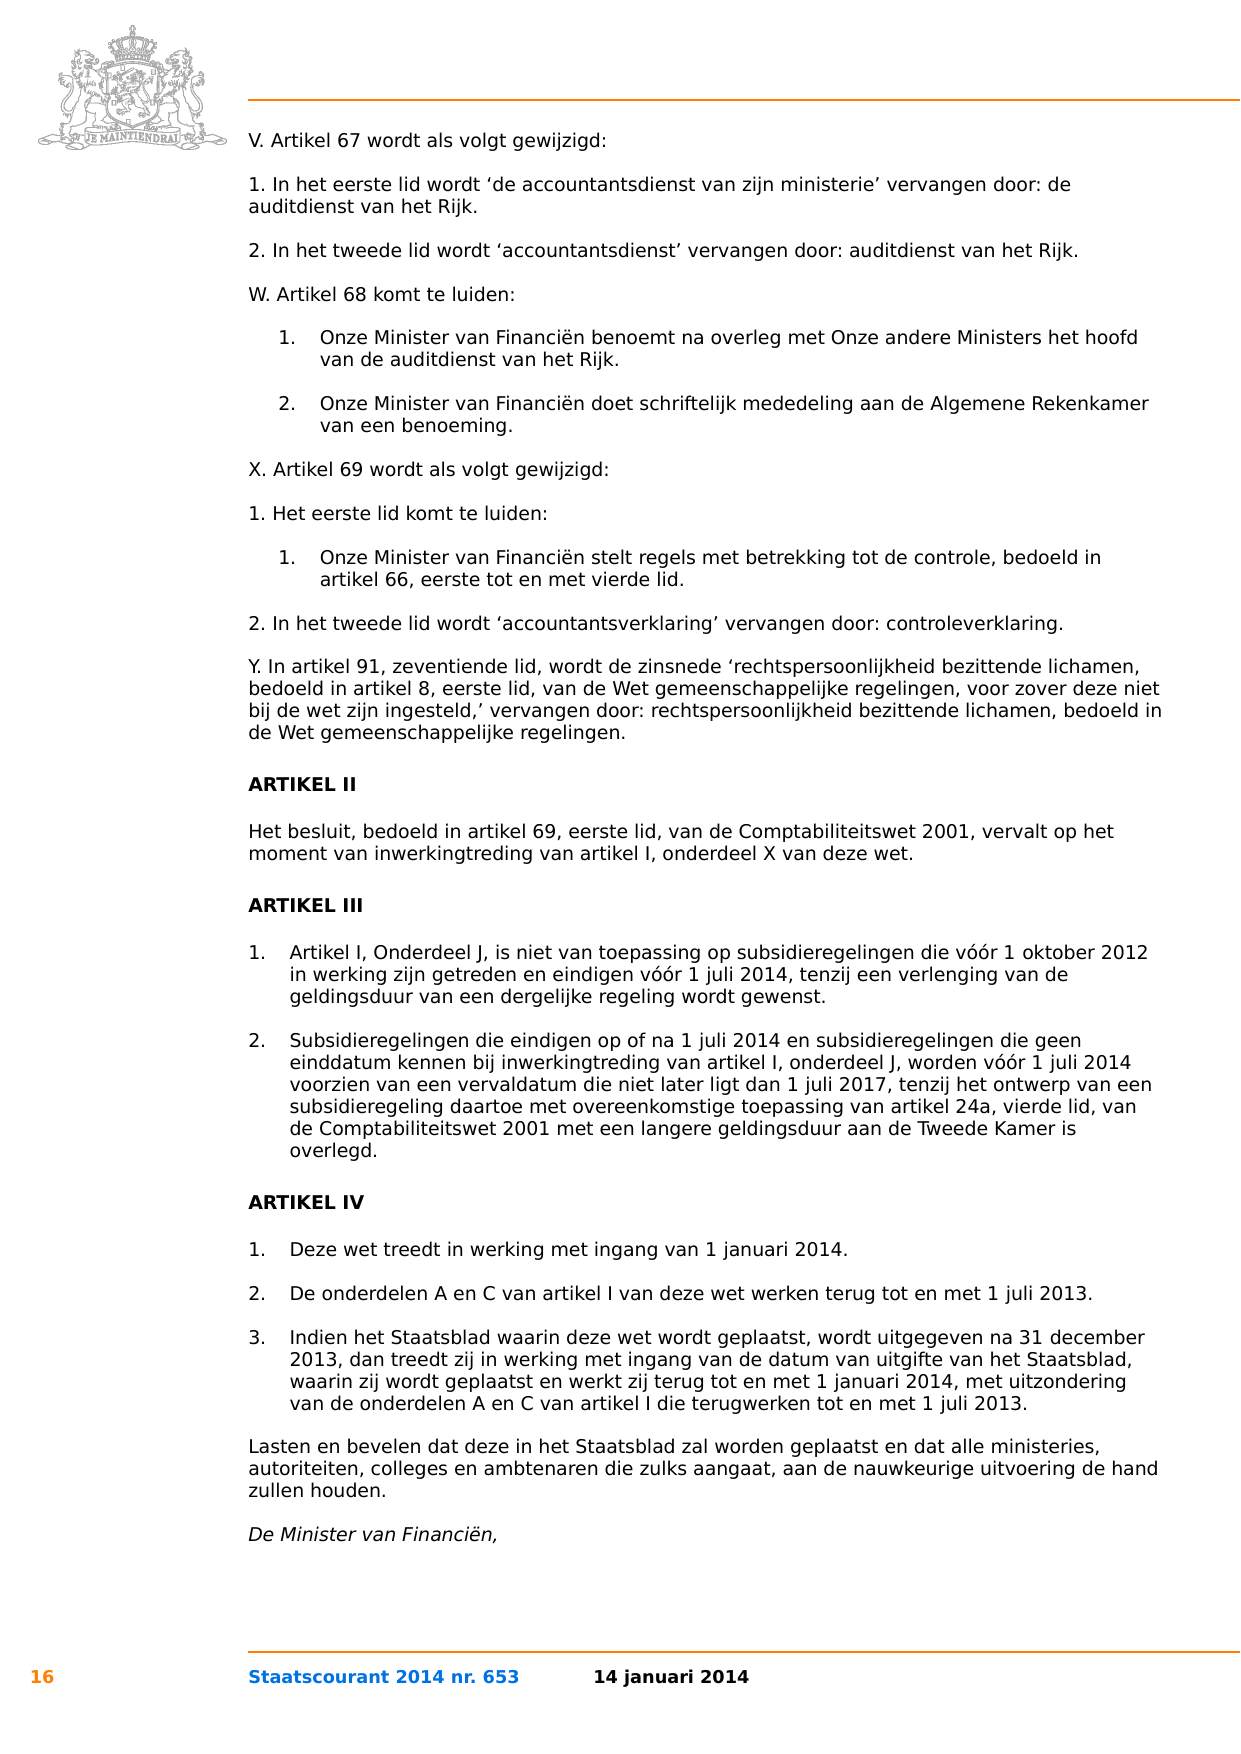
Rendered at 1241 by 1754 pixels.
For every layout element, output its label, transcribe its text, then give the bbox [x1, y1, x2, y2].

text 1. In het eerste lid wordt ‘de accountantsdienst van zijn ministerie’ vervangen door: de auditdienst van het Rijk. [248, 174, 1163, 218]
text 1. Onze Minister van Financiën benoemt na overleg met Onze andere Ministers het hoofd van de auditdienst van het Rijk. [278, 327, 1163, 371]
text 1. Onze Minister van Financiën stelt regels met betrekking tot de controle, bedoeld in artikel 66, eerste tot en met vierde lid. [278, 547, 1163, 591]
text 2. In het tweede lid wordt ‘accountantsdienst’ vervangen door: auditdienst van het Rijk. [248, 239, 1163, 262]
text Het besluit, bedoeld in artikel 69, eerste lid, van de Comptabiliteitswet 2001, vervalt op het moment van inwerkingtreding van artikel I, onderdeel X van deze wet. [248, 821, 1163, 865]
text W. Artikel 68 komt te luiden: [248, 283, 1163, 305]
picture [38, 25, 227, 150]
text Lasten en bevelen dat deze in het Staatsblad zal worden geplaatst en dat alle ministeries, autoriteiten, colleges en ambtenaren die zulks aangaat, aan de nauwkeurige uitvoering de hand zullen houden. [248, 1436, 1163, 1502]
text 1. Het eerste lid komt te luiden: [248, 503, 1163, 525]
subtitle ARTIKEL II [248, 774, 1163, 796]
text 1. Artikel I, Onderdeel J, is niet van toepassing op subsidieregelingen die vóór 1 oktober 2012 in werking zijn getreden en eindigen vóór 1 juli 2014, tenzij een verlenging van de geldingsduur van een dergelijke regeling wordt gewenst. [248, 942, 1163, 1008]
text De Minister van Financiën, [248, 1524, 1163, 1546]
text 1. Deze wet treedt in werking met ingang van 1 januari 2014. [248, 1239, 1163, 1261]
subtitle ARTIKEL III [248, 895, 1163, 917]
subtitle ARTIKEL IV [248, 1192, 1163, 1214]
text 2. De onderdelen A en C van artikel I van deze wet werken terug tot en met 1 juli 2013. [248, 1283, 1163, 1305]
text Y. In artikel 91, zeventiende lid, wordt de zinsnede ‘rechtspersoonlijkheid bezittende lichamen, bedoeld in artikel 8, eerste lid, van de Wet gemeenschappelijke regelingen, voor zover deze niet bij de wet zijn ingesteld,’ vervangen door: rechtspersoonlijkheid bezittende lichamen, bedoeld in de Wet gemeenschappelijke regelingen. [248, 656, 1163, 744]
text 2. Onze Minister van Financiën doet schriftelijk mededeling aan de Algemene Rekenkamer van een benoeming. [278, 393, 1163, 437]
text V. Artikel 67 wordt als volgt gewijzigd: [248, 130, 1163, 152]
text 2. In het tweede lid wordt ‘accountantsverklaring’ vervangen door: controleverklaring. [248, 612, 1163, 634]
text 2. Subsidieregelingen die eindigen op of na 1 juli 2014 en subsidieregelingen die geen einddatum kennen bij inwerkingtreding van artikel I, onderdeel J, worden vóór 1 juli 2014 voorzien van een vervaldatum die niet later ligt dan 1 juli 2017, tenzij het ontwerp van een subsidieregeling daartoe met overeenkomstige toepassing van artikel 24a, vierde lid, van de Comptabiliteitswet 2001 met een langere geldingsduur aan de Tweede Kamer is overlegd. [248, 1030, 1163, 1162]
text X. Artikel 69 wordt als volgt gewijzigd: [248, 459, 1163, 481]
text 3. Indien het Staatsblad waarin deze wet wordt geplaatst, wordt uitgegeven na 31 december 2013, dan treedt zij in werking met ingang van de datum van uitgifte van het Staatsblad, waarin zij wordt geplaatst en werkt zij terug tot en met 1 januari 2014, met uitzondering van de onderdelen A en C van artikel I die terugwerken tot en met 1 juli 2013. [248, 1327, 1163, 1414]
